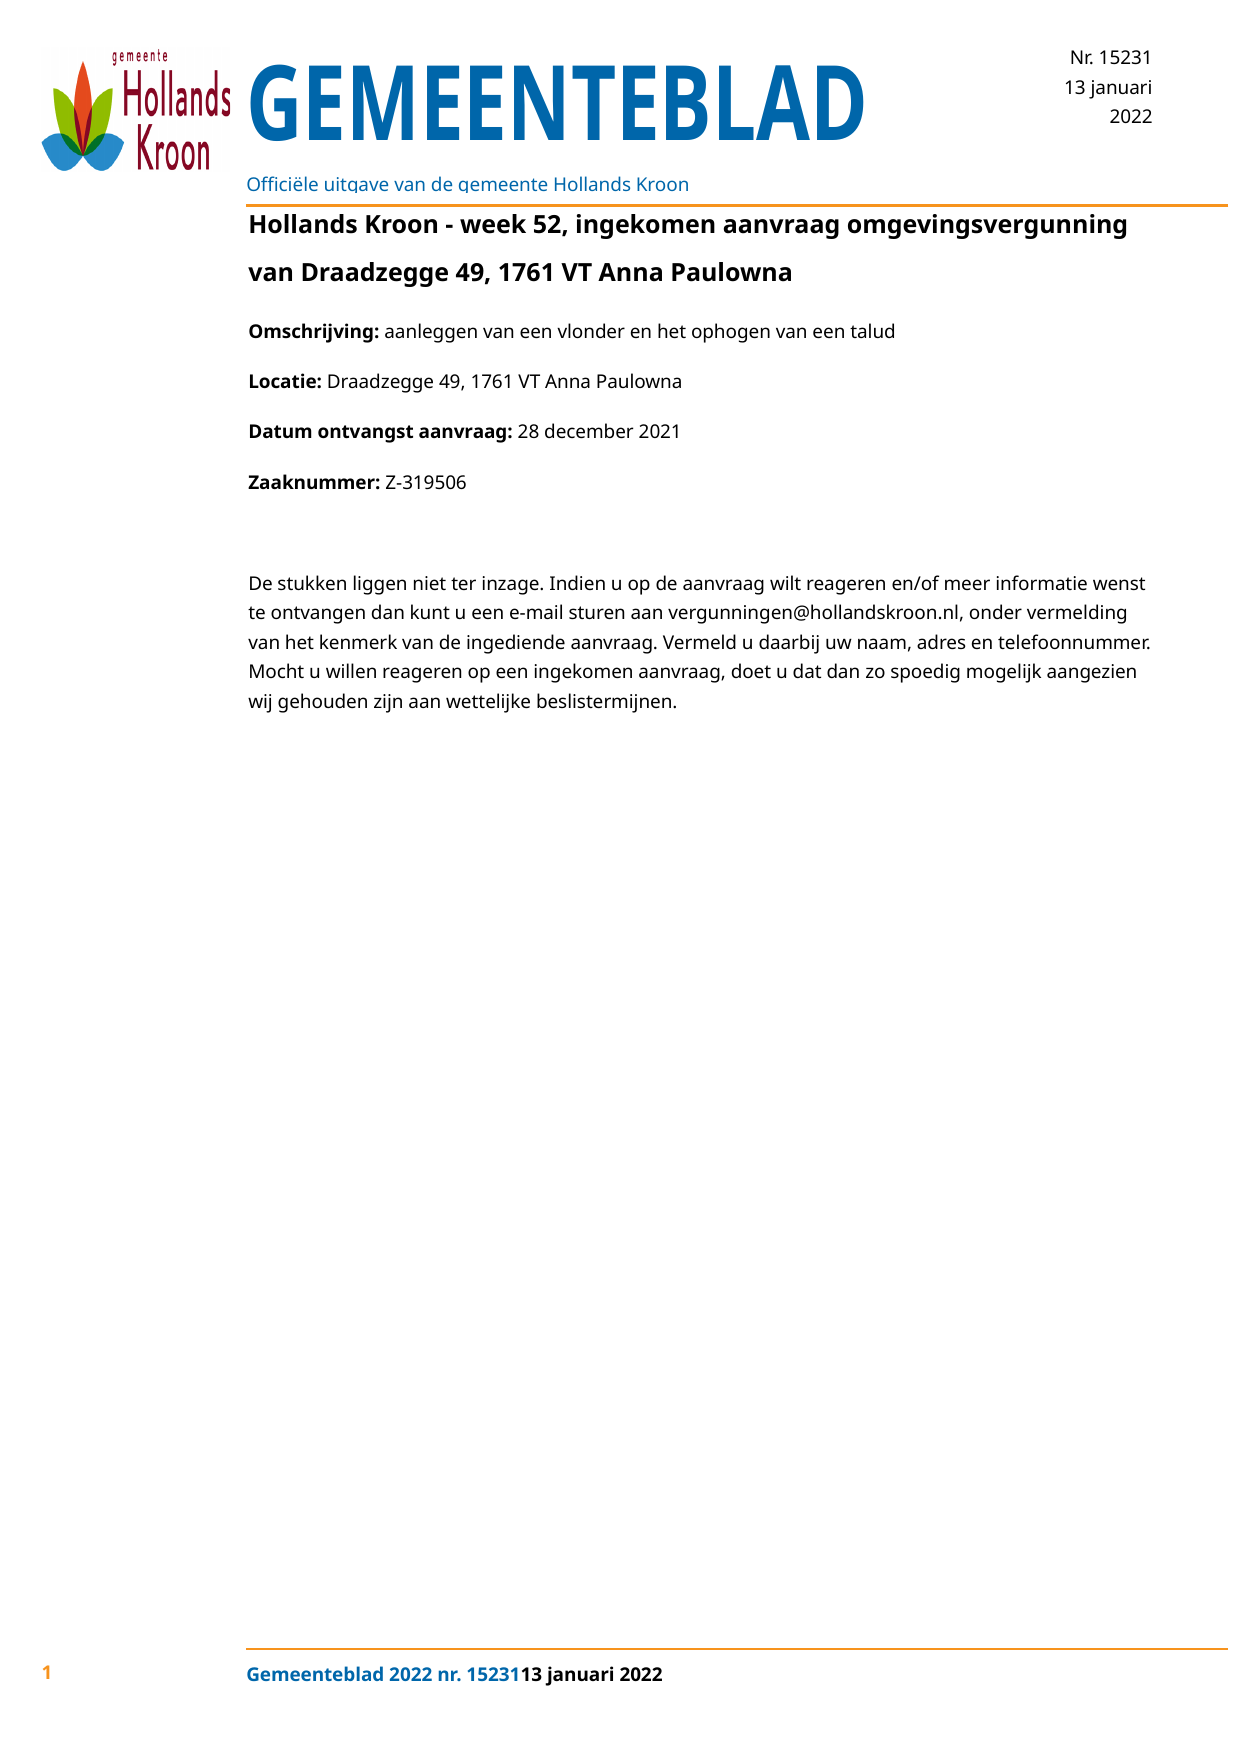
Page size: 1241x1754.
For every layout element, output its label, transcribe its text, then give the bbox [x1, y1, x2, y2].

text Omschrijving: aanleggen van een vlonder en het ophogen van een talud [248, 318, 1152, 344]
text Locatie: Draadzegge 49, 1761 VT Anna Paulowna [248, 368, 1152, 394]
text De stukken liggen niet ter inzage. Indien u op de aanvraag wilt reageren en/of meer informatie wenst te ontvangen dan kunt u een e-mail sturen aan vergunningen@hollandskroon.nl, onder vermelding van het kenmerk van de ingediende aanvraag. Vermeld u daarbij uw naam, adres en telefoonnummer. Mocht u willen reageren op een ingekomen aanvraag, doet u dat dan zo spoedig mogelijk aangezien wij gehouden zijn aan wettelijke beslistermijnen. [248, 570, 1152, 714]
picture [41, 47, 231, 172]
text Datum ontvangst aanvraag: 28 december 2021 [248, 419, 1152, 444]
text Zaaknummer: Z-319506 [248, 469, 1152, 495]
text Hollands Kroon - week 52, ingekomen aanvraag omgevingsvergunning van Draadzegge 49, 1761 VT Anna Paulowna [248, 207, 1152, 288]
